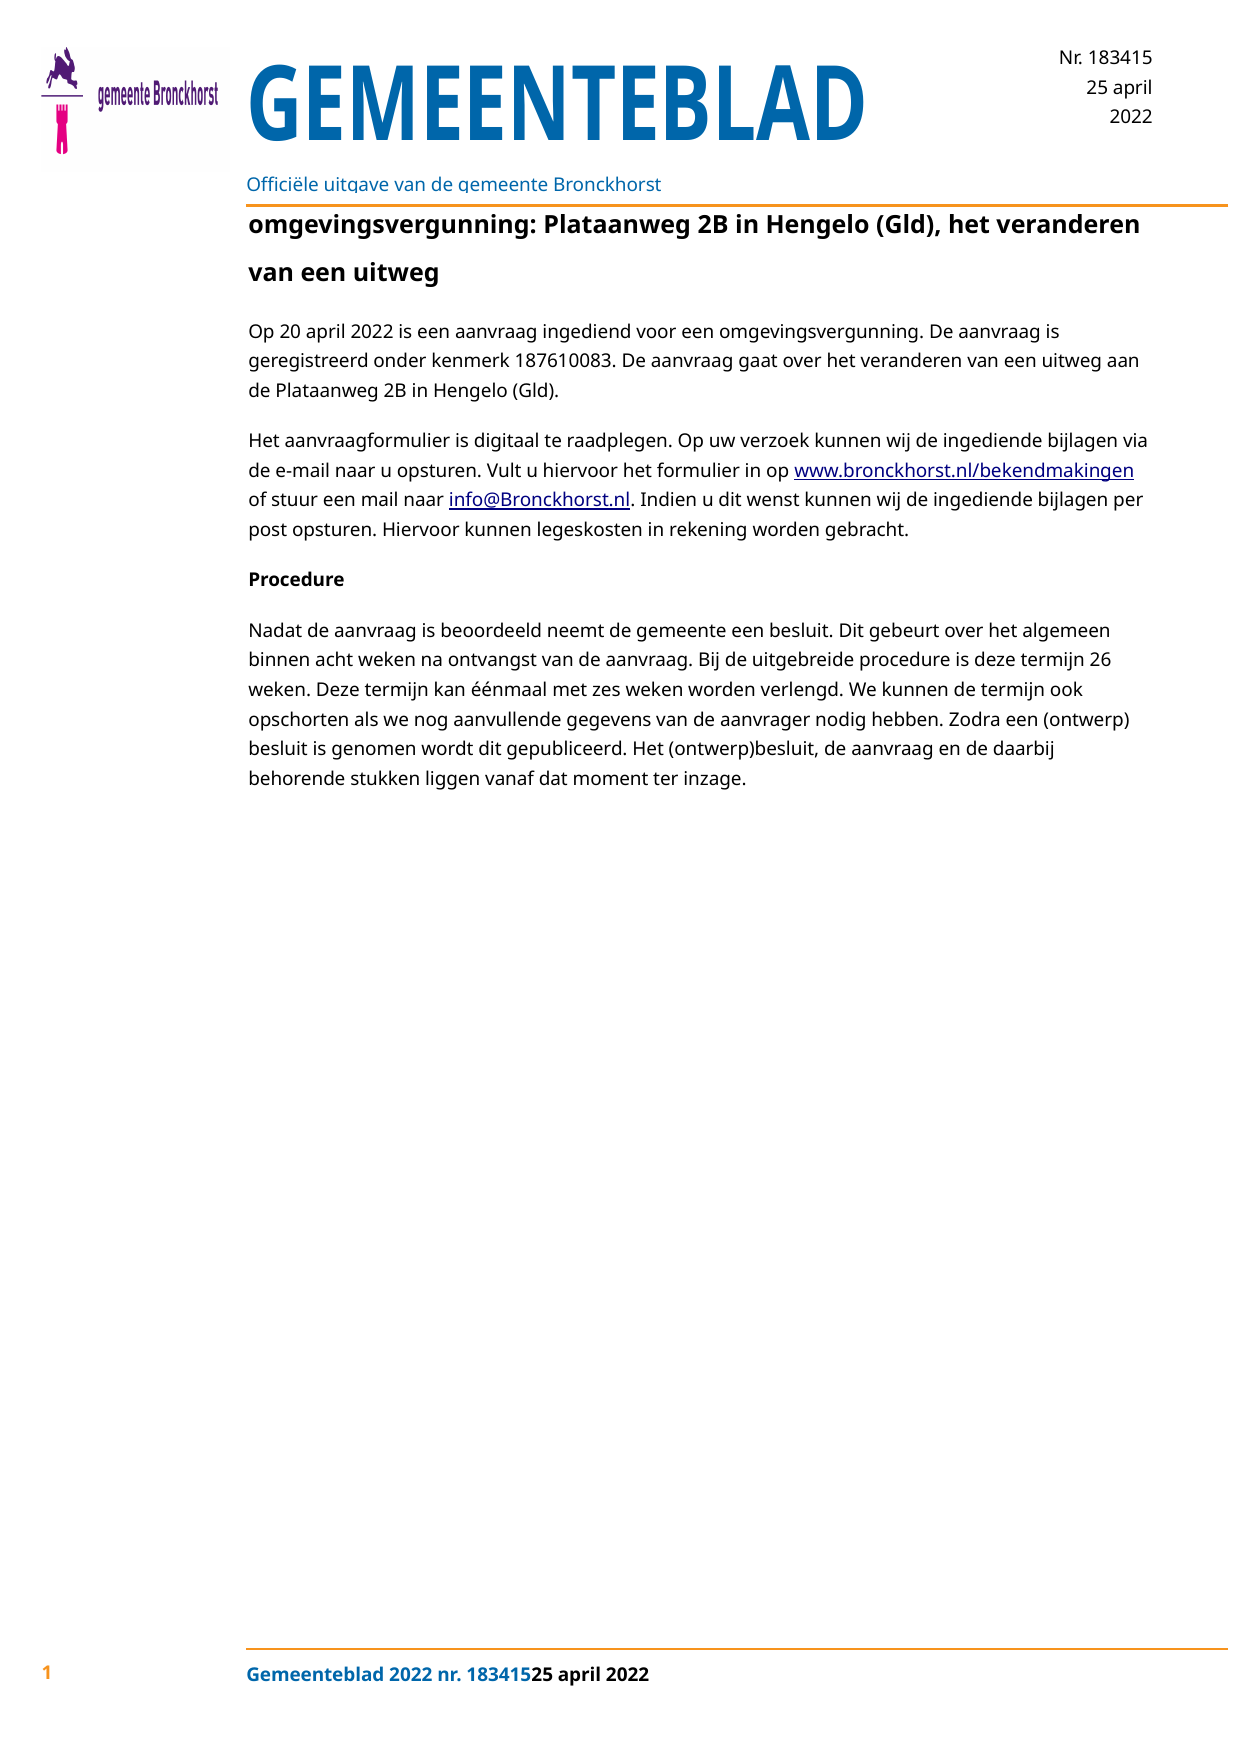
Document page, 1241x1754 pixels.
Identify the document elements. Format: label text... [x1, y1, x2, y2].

text Nadat de aanvraag is beoordeeld neemt de gemeente een besluit. Dit gebeurt over het algemeen binnen acht weken na ontvangst van de aanvraag. Bij de uitgebreide procedure is deze termijn 26 weken. Deze termijn kan éénmaal met zes weken worden verlengd. We kunnen de termijn ook opschorten als we nog aanvullende gegevens van de aanvrager nodig hebben. Zodra een (ontwerp) besluit is genomen wordt dit gepubliceerd. Het (ontwerp)besluit, de aanvraag en de daarbij behorende stukken liggen vanaf dat moment ter inzage. [248, 617, 1152, 791]
picture [41, 47, 231, 172]
text Procedure [248, 567, 1152, 592]
text Op 20 april 2022 is een aanvraag ingediend voor een omgevingsvergunning. De aanvraag is geregistreerd onder kenmerk 187610083. De aanvraag gaat over het veranderen van een uitweg aan de Plataanweg 2B in Hengelo (Gld). [248, 318, 1152, 403]
text omgevingsvergunning: Plataanweg 2B in Hengelo (Gld), het veranderen van een uitweg [248, 207, 1152, 288]
text Het aanvraagformulier is digitaal te raadplegen. Op uw verzoek kunnen wij de ingediende bijlagen via de e-mail naar u opsturen. Vult u hiervoor het formulier in op www.bronckhorst.nl/bekendmakingen of stuur een mail naar info@Bronckhorst.nl. Indien u dit wenst kunnen wij de ingediende bijlagen per post opsturen. Hiervoor kunnen legeskosten in rekening worden gebracht. [248, 427, 1152, 542]
